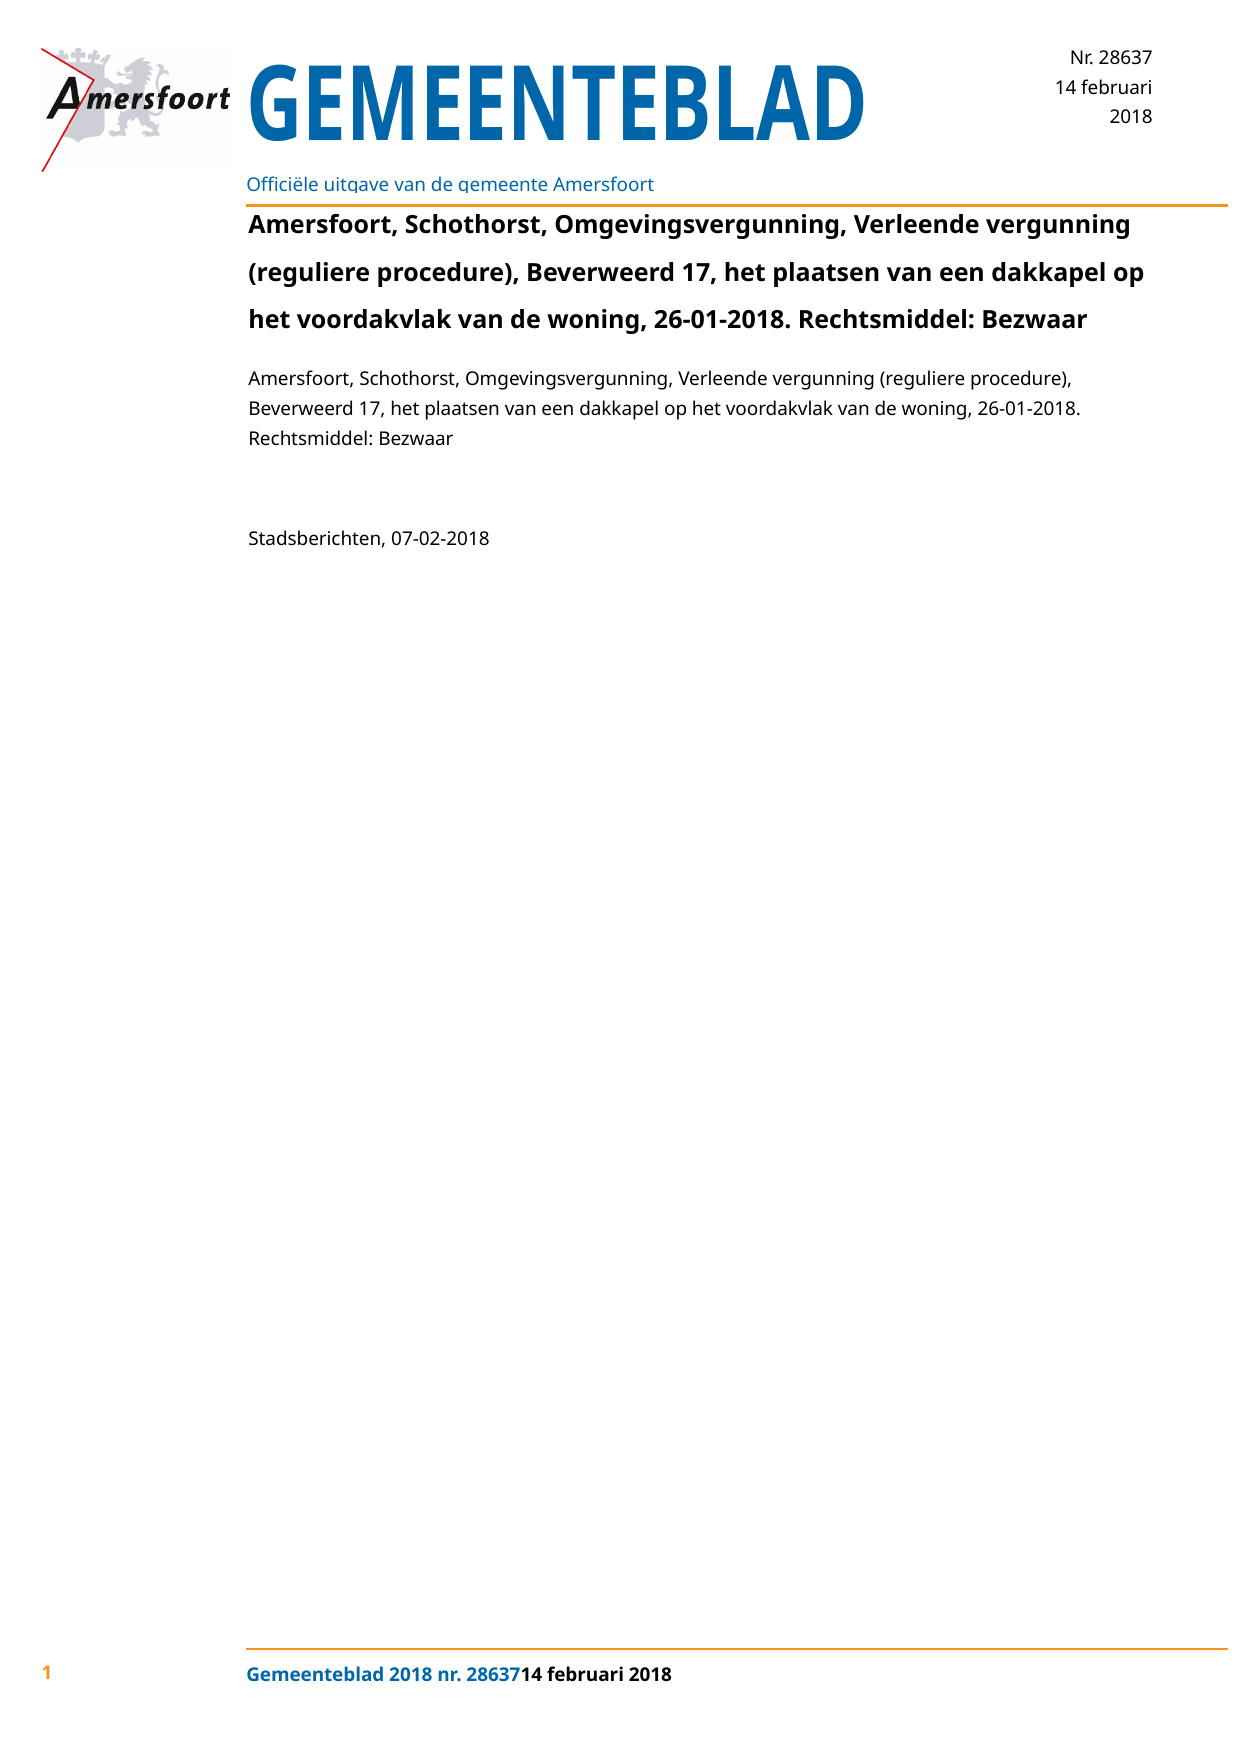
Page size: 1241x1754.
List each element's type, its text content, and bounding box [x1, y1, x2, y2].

text Amersfoort, Schothorst, Omgevingsvergunning, Verleende vergunning (reguliere procedure), Beverweerd 17, het plaatsen van een dakkapel op het voordakvlak van de woning, 26-01-2018. Rechtsmiddel: Bezwaar [248, 366, 1152, 450]
picture [41, 47, 231, 172]
text Amersfoort, Schothorst, Omgevingsvergunning, Verleende vergunning (reguliere procedure), Beverweerd 17, het plaatsen van een dakkapel op het voordakvlak van de woning, 26-01-2018. Rechtsmiddel: Bezwaar [248, 207, 1152, 336]
text Stadsberichten, 07-02-2018 [248, 526, 1152, 551]
